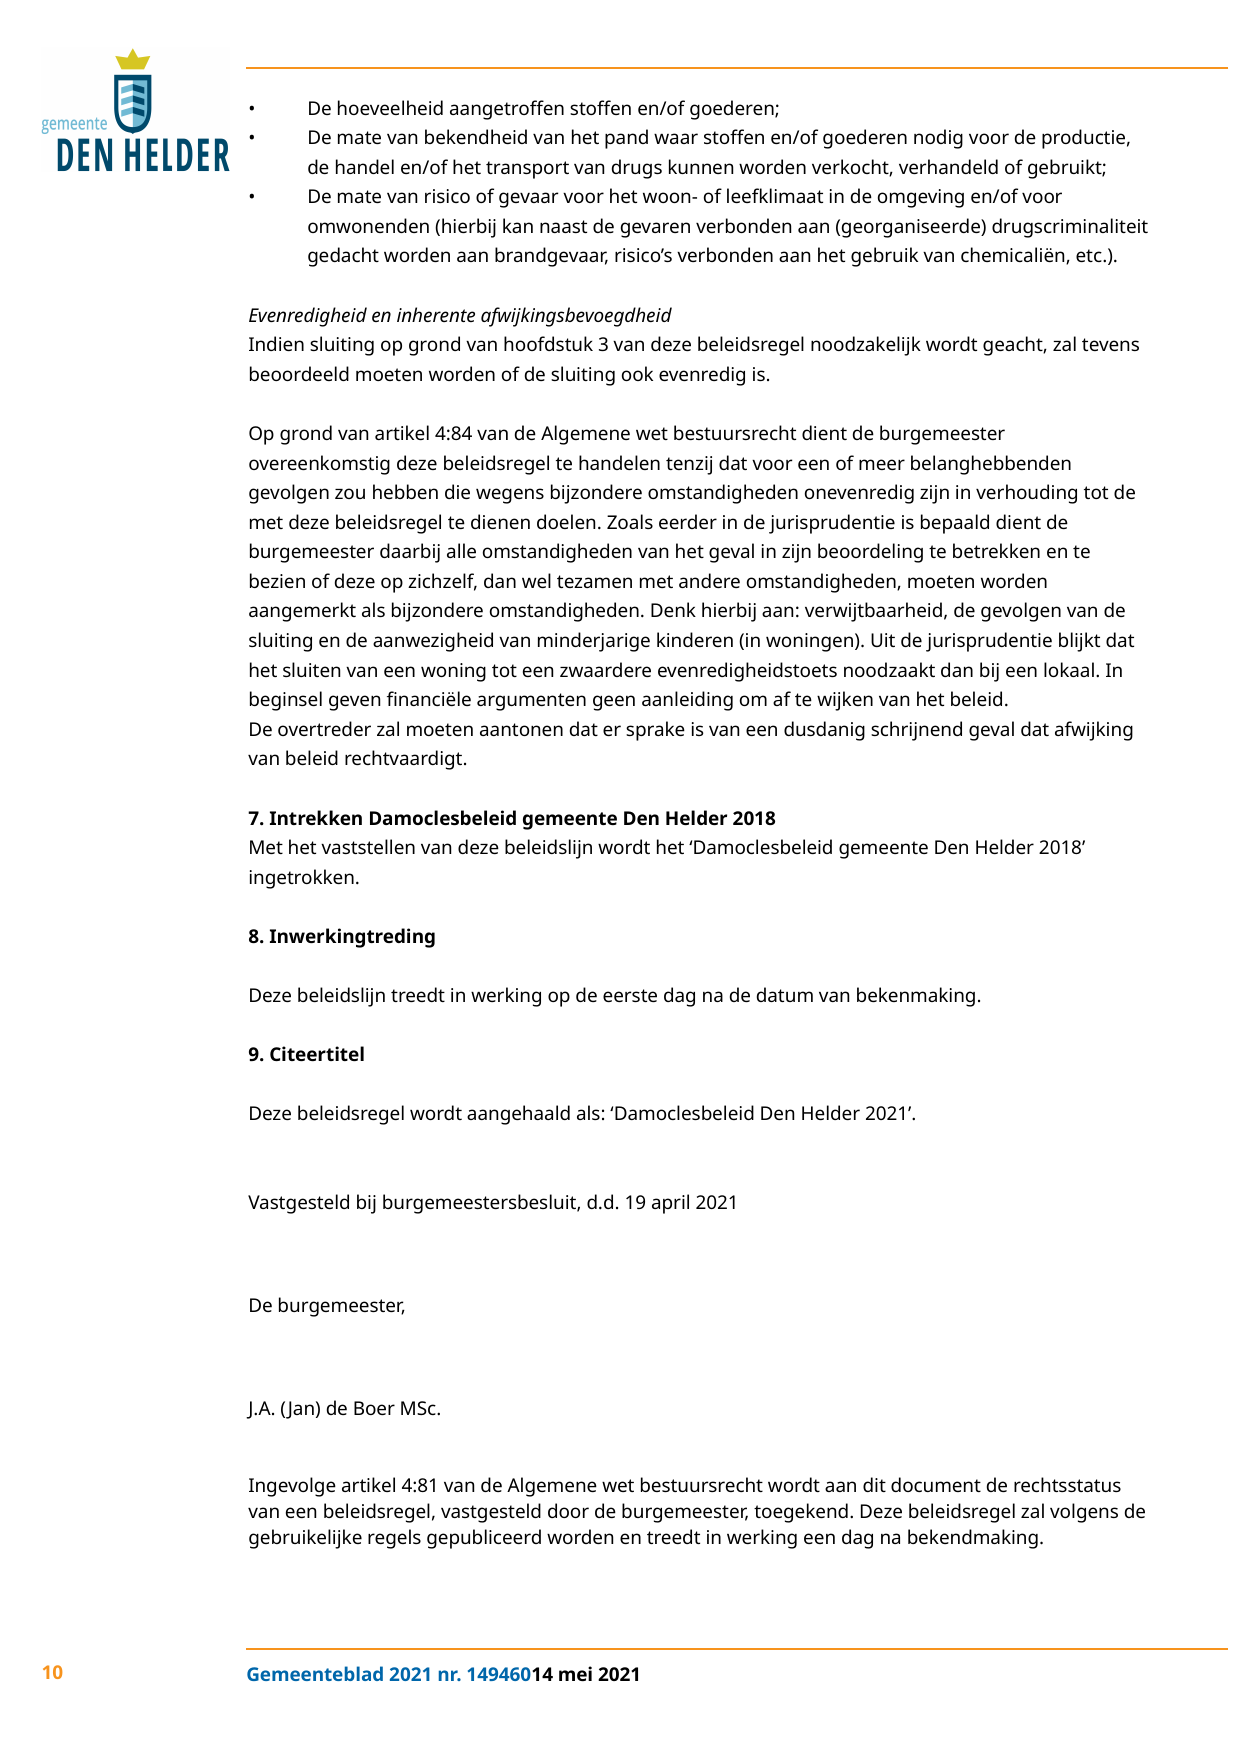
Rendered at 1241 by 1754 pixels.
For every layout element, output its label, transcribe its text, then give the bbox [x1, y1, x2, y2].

text Met het vaststellen van deze beleidslijn wordt het ‘Damoclesbeleid gemeente Den Helder 2018’ ingetrokken. [248, 834, 1152, 890]
list De mate van bekendheid van het pand waar stoffen en/of goederen nodig voor de productie, de handel en/of het transport van drugs kunnen worden verkocht, verhandeld of gebruikt; [248, 124, 1152, 180]
picture [41, 47, 231, 172]
text Evenredigheid en inherente afwijkingsbevoegdheid [248, 302, 1152, 328]
text Indien sluiting op grond van hoofdstuk 3 van deze beleidsregel noodzakelijk wordt geacht, zal tevens beoordeeld moeten worden of de sluiting ook evenredig is. [248, 331, 1152, 387]
text Ingevolge artikel 4:81 van de Algemene wet bestuursrecht wordt aan dit document de rechtsstatus van een beleidsregel, vastgesteld door de burgemeester, toegekend. Deze beleidsregel zal volgens de gebruikelijke regels gepubliceerd worden en treedt in werking een dag na bekendmaking. [248, 1472, 1152, 1549]
text 8. Inwerkingtreding [248, 923, 1152, 949]
picture [220, 160, 224, 172]
list De hoeveelheid aangetroffen stoffen en/of goederen; [248, 95, 1152, 121]
picture [182, 144, 187, 165]
text Deze beleidslijn treedt in werking op de eerste dag na de datum van bekenmaking. [248, 982, 1152, 1008]
text Op grond van artikel 4:84 van de Algemene wet bestuursrecht dient de burgemeester overeenkomstig deze beleidsregel te handelen tenzij dat voor een of meer belanghebbenden gevolgen zou hebben die wegens bijzondere omstandigheden onevenredig zijn in verhouding tot de met deze beleidsregel te dienen doelen. Zoals eerder in de jurisprudentie is bepaald dient de burgemeester daarbij alle omstandigheden van het geval in zijn beoordeling te betrekken en te bezien of deze op zichzelf, dan wel tezamen met andere omstandigheden, moeten worden aangemerkt als bijzondere omstandigheden. Denk hierbij aan: verwijtbaarheid, de gevolgen van de sluiting en de aanwezigheid van minderjarige kinderen (in woningen). Uit de jurisprudentie blijkt dat het sluiten van een woning tot een zwaardere evenredigheidstoets noodzaakt dan bij een lokaal. In beginsel geven financiële argumenten geen aanleiding om af te wijken van het beleid. [248, 420, 1152, 712]
text J.A. (Jan) de Boer MSc. [248, 1395, 1152, 1421]
picture [63, 144, 68, 165]
text Vastgesteld bij burgemeestersbesluit, d.d. 19 april 2021 [248, 1189, 1152, 1215]
text 7. Intrekken Damoclesbeleid gemeente Den Helder 2018 [248, 805, 1152, 831]
text De burgemeester, [248, 1292, 1152, 1318]
text De overtreder zal moeten aantonen dat er sprake is van een dusdanig schrijnend geval dat afwijking van beleid rechtvaardigt. [248, 716, 1152, 771]
text Deze beleidsregel wordt aangehaald als: ‘Damoclesbeleid Den Helder 2021’. [248, 1101, 1152, 1126]
picture [130, 157, 135, 172]
picture [100, 154, 106, 172]
text 9. Citeertitel [248, 1041, 1152, 1067]
list De mate van risico of gevaar voor het woon- of leefklimaat in de omgeving en/of voor omwonenden (hierbij kan naast de gevaren verbonden aan (georganiseerde) drugscriminaliteit gedacht worden aan brandgevaar, risico’s verbonden aan het gebruik van chemicaliën, etc.). [248, 183, 1152, 268]
